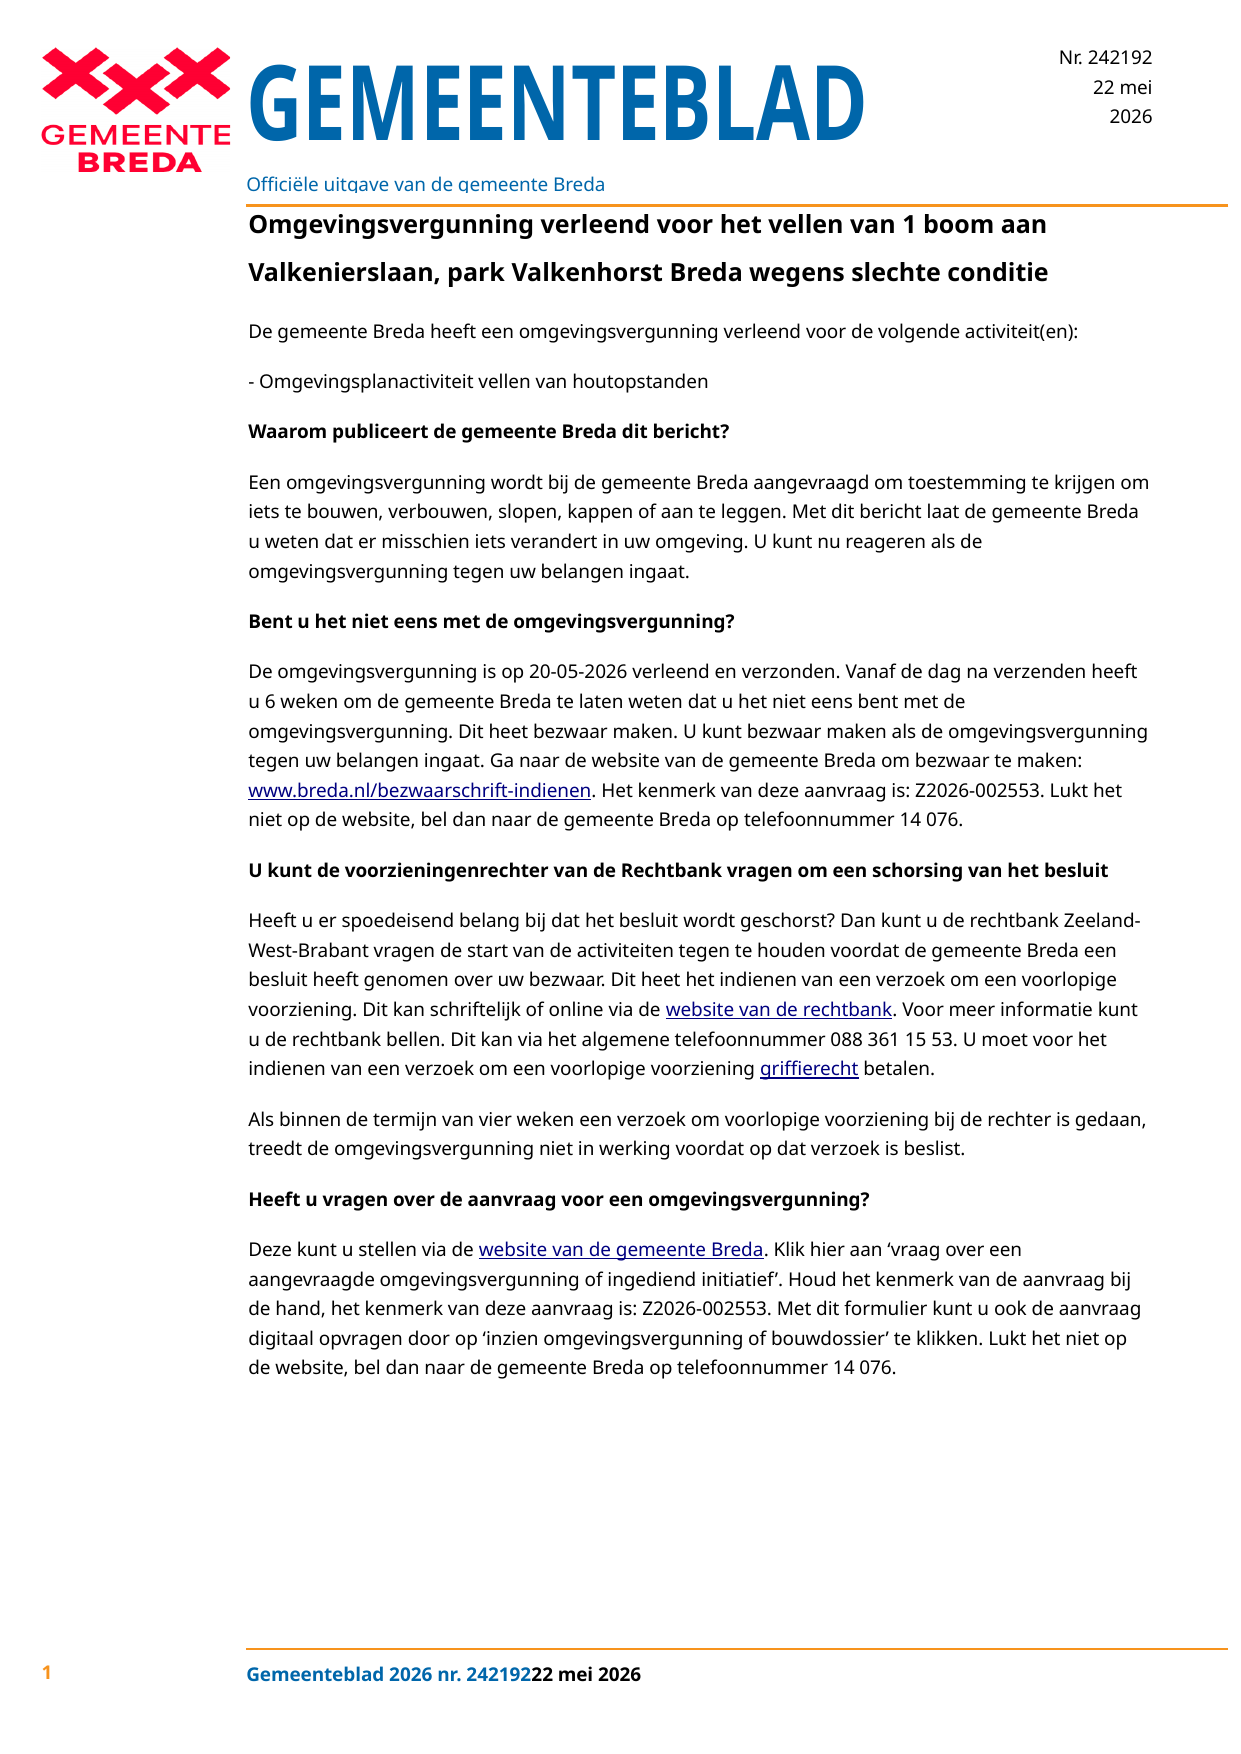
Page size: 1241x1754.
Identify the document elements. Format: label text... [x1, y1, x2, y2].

text - Omgevingsplanactiviteit vellen van houtopstanden [248, 368, 1152, 394]
picture [41, 47, 231, 172]
text Een omgevingsvergunning wordt bij de gemeente Breda aangevraagd om toestemming te krijgen om iets te bouwen, verbouwen, slopen, kappen of aan te leggen. Met dit bericht laat de gemeente Breda u weten dat er misschien iets verandert in uw omgeving. U kunt nu reageren als de omgevingsvergunning tegen uw belangen ingaat. [248, 469, 1152, 584]
text Waarom publiceert de gemeente Breda dit bericht? [248, 419, 1152, 444]
text De gemeente Breda heeft een omgevingsvergunning verleend voor de volgende activiteit(en): [248, 318, 1152, 344]
text Omgevingsvergunning verleend voor het vellen van 1 boom aan Valkenierslaan, park Valkenhorst Breda wegens slechte conditie [248, 207, 1152, 288]
text Heeft u vragen over de aanvraag voor een omgevingsvergunning? [248, 1186, 1152, 1212]
text Deze kunt u stellen via de website van de gemeente Breda. Klik hier aan ‘vraag over een aangevraagde omgevingsvergunning of ingediend initiatief’. Houd het kenmerk van de aanvraag bij de hand, het kenmerk van deze aanvraag is: Z2026-002553. Met dit formulier kunt u ook de aanvraag digitaal opvragen door op ‘inzien omgevingsvergunning of bouwdossier’ te klikken. Lukt het niet op de website, bel dan naar de gemeente Breda op telefoonnummer 14 076. [248, 1236, 1152, 1380]
text De omgevingsvergunning is op 20-05-2026 verleend en verzonden. Vanaf de dag na verzenden heeft u 6 weken om de gemeente Breda te laten weten dat u het niet eens bent met de omgevingsvergunning. Dit heet bezwaar maken. U kunt bezwaar maken als de omgevingsvergunning tegen uw belangen ingaat. Ga naar de website van de gemeente Breda om bezwaar te maken: www.breda.nl/bezwaarschrift-indienen. Het kenmerk van deze aanvraag is: Z2026-002553. Lukt het niet op de website, bel dan naar de gemeente Breda op telefoonnummer 14 076. [248, 659, 1152, 832]
text Heeft u er spoedeisend belang bij dat het besluit wordt geschorst? Dan kunt u de rechtbank Zeeland-West-Brabant vragen de start van de activiteiten tegen te houden voordat de gemeente Breda een besluit heeft genomen over uw bezwaar. Dit heet het indienen van een verzoek om een voorlopige voorziening. Dit kan schriftelijk of online via de website van de rechtbank. Voor meer informatie kunt u de rechtbank bellen. Dit kan via het algemene telefoonnummer 088 361 15 53. U moet voor het indienen van een verzoek om een voorlopige voorziening griffierecht betalen. [248, 907, 1152, 1081]
text Bent u het niet eens met de omgevingsvergunning? [248, 608, 1152, 634]
text U kunt de voorzieningenrechter van de Rechtbank vragen om een schorsing van het besluit [248, 857, 1152, 883]
text Als binnen de termijn van vier weken een verzoek om voorlopige voorziening bij de rechter is gedaan, treedt de omgevingsvergunning niet in werking voordat op dat verzoek is beslist. [248, 1106, 1152, 1161]
